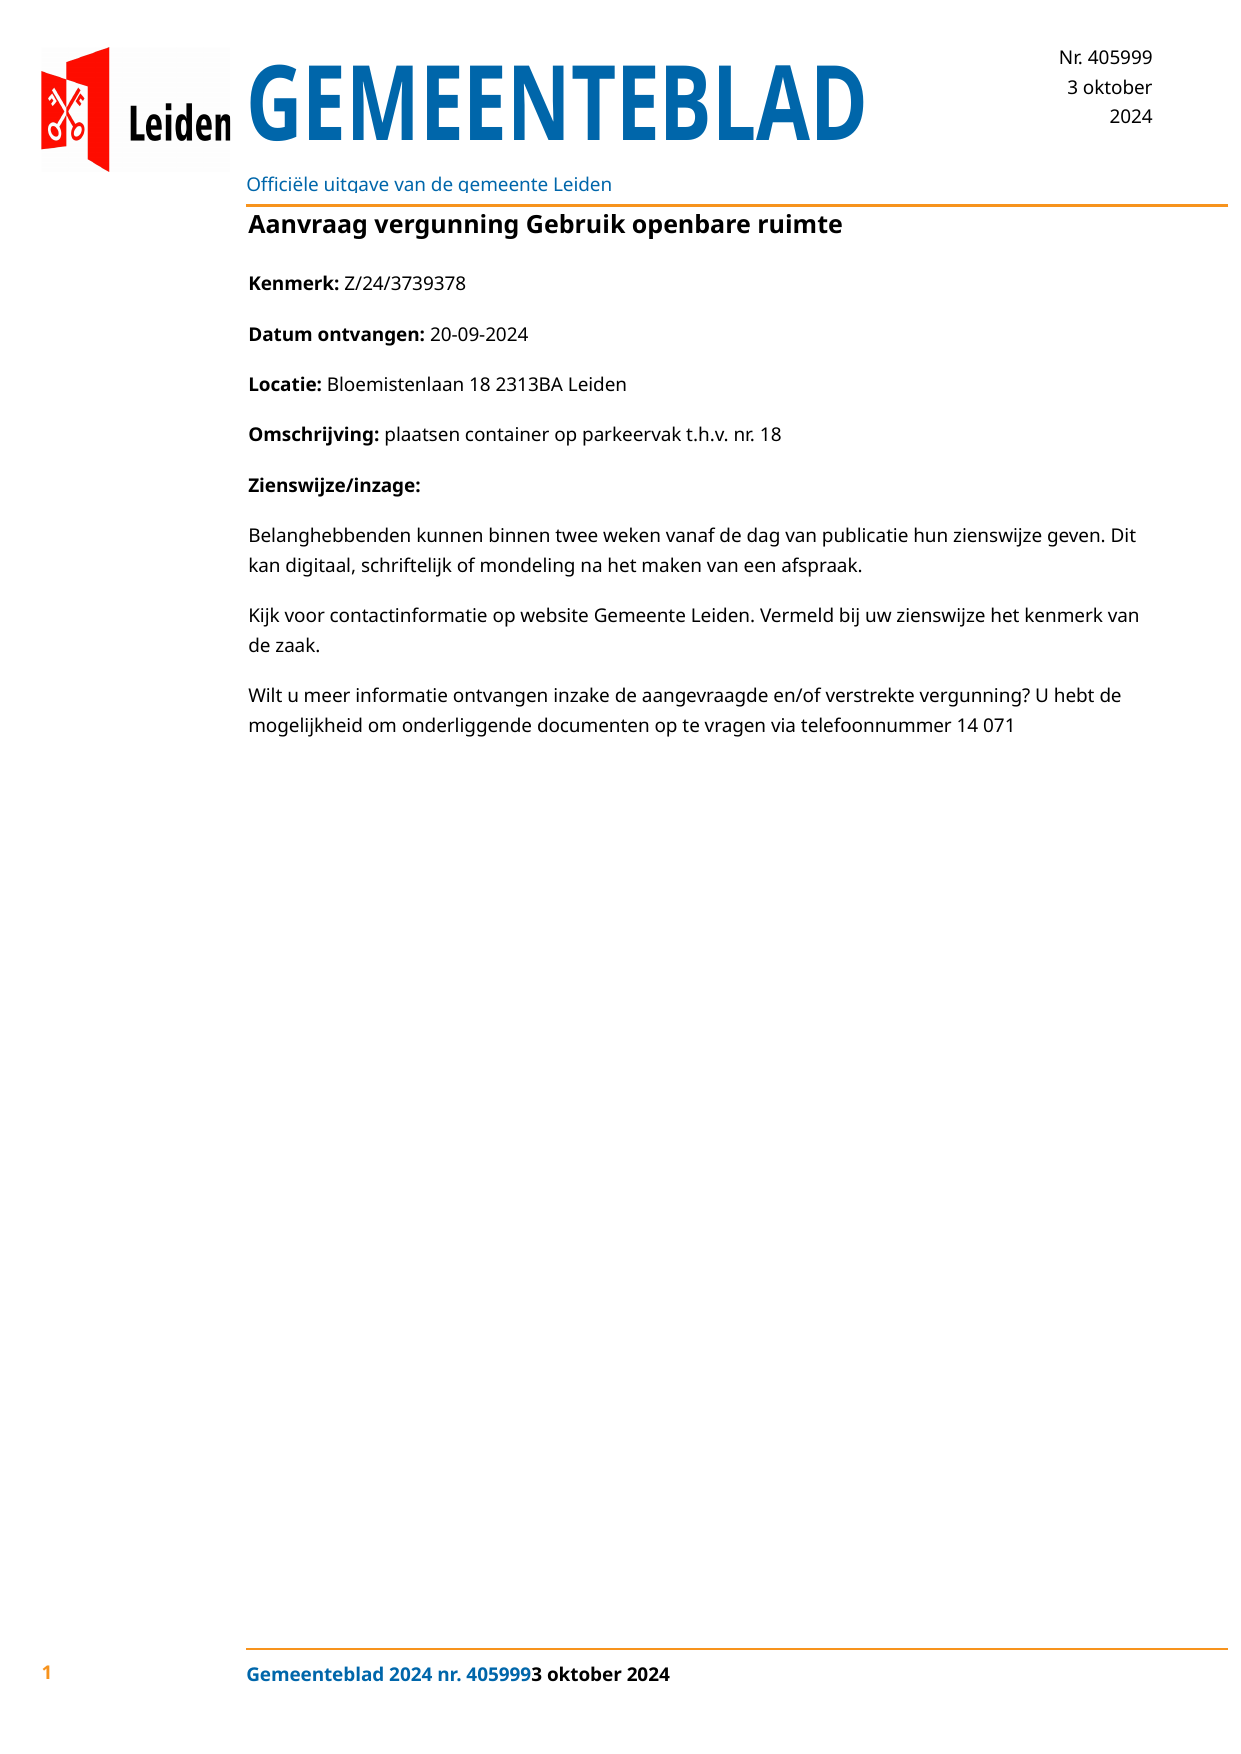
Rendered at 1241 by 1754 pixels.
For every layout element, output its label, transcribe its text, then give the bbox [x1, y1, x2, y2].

text Aanvraag vergunning Gebruik openbare ruimte [248, 207, 1152, 241]
text Kijk voor contactinformatie op website Gemeente Leiden. Vermeld bij uw zienswijze het kenmerk van de zaak. [248, 602, 1152, 658]
text Datum ontvangen: 20-09-2024 [248, 321, 1152, 346]
text Omschrijving: plaatsen container op parkeervak t.h.v. nr. 18 [248, 422, 1152, 447]
text Locatie: Bloemistenlaan 18 2313BA Leiden [248, 371, 1152, 397]
text Belanghebbenden kunnen binnen twee weken vanaf de dag van publicatie hun zienswijze geven. Dit kan digitaal, schriftelijk of mondeling na het maken van een afspraak. [248, 522, 1152, 578]
picture [41, 47, 231, 172]
text Wilt u meer informatie ontvangen inzake de aangevraagde en/of verstrekte vergunning? U hebt de mogelijkheid om onderliggende documenten op te vragen via telefoonnummer 14 071 [248, 682, 1152, 738]
text Zienswijze/inzage: [248, 472, 1152, 498]
text Kenmerk: Z/24/3739378 [248, 270, 1152, 296]
